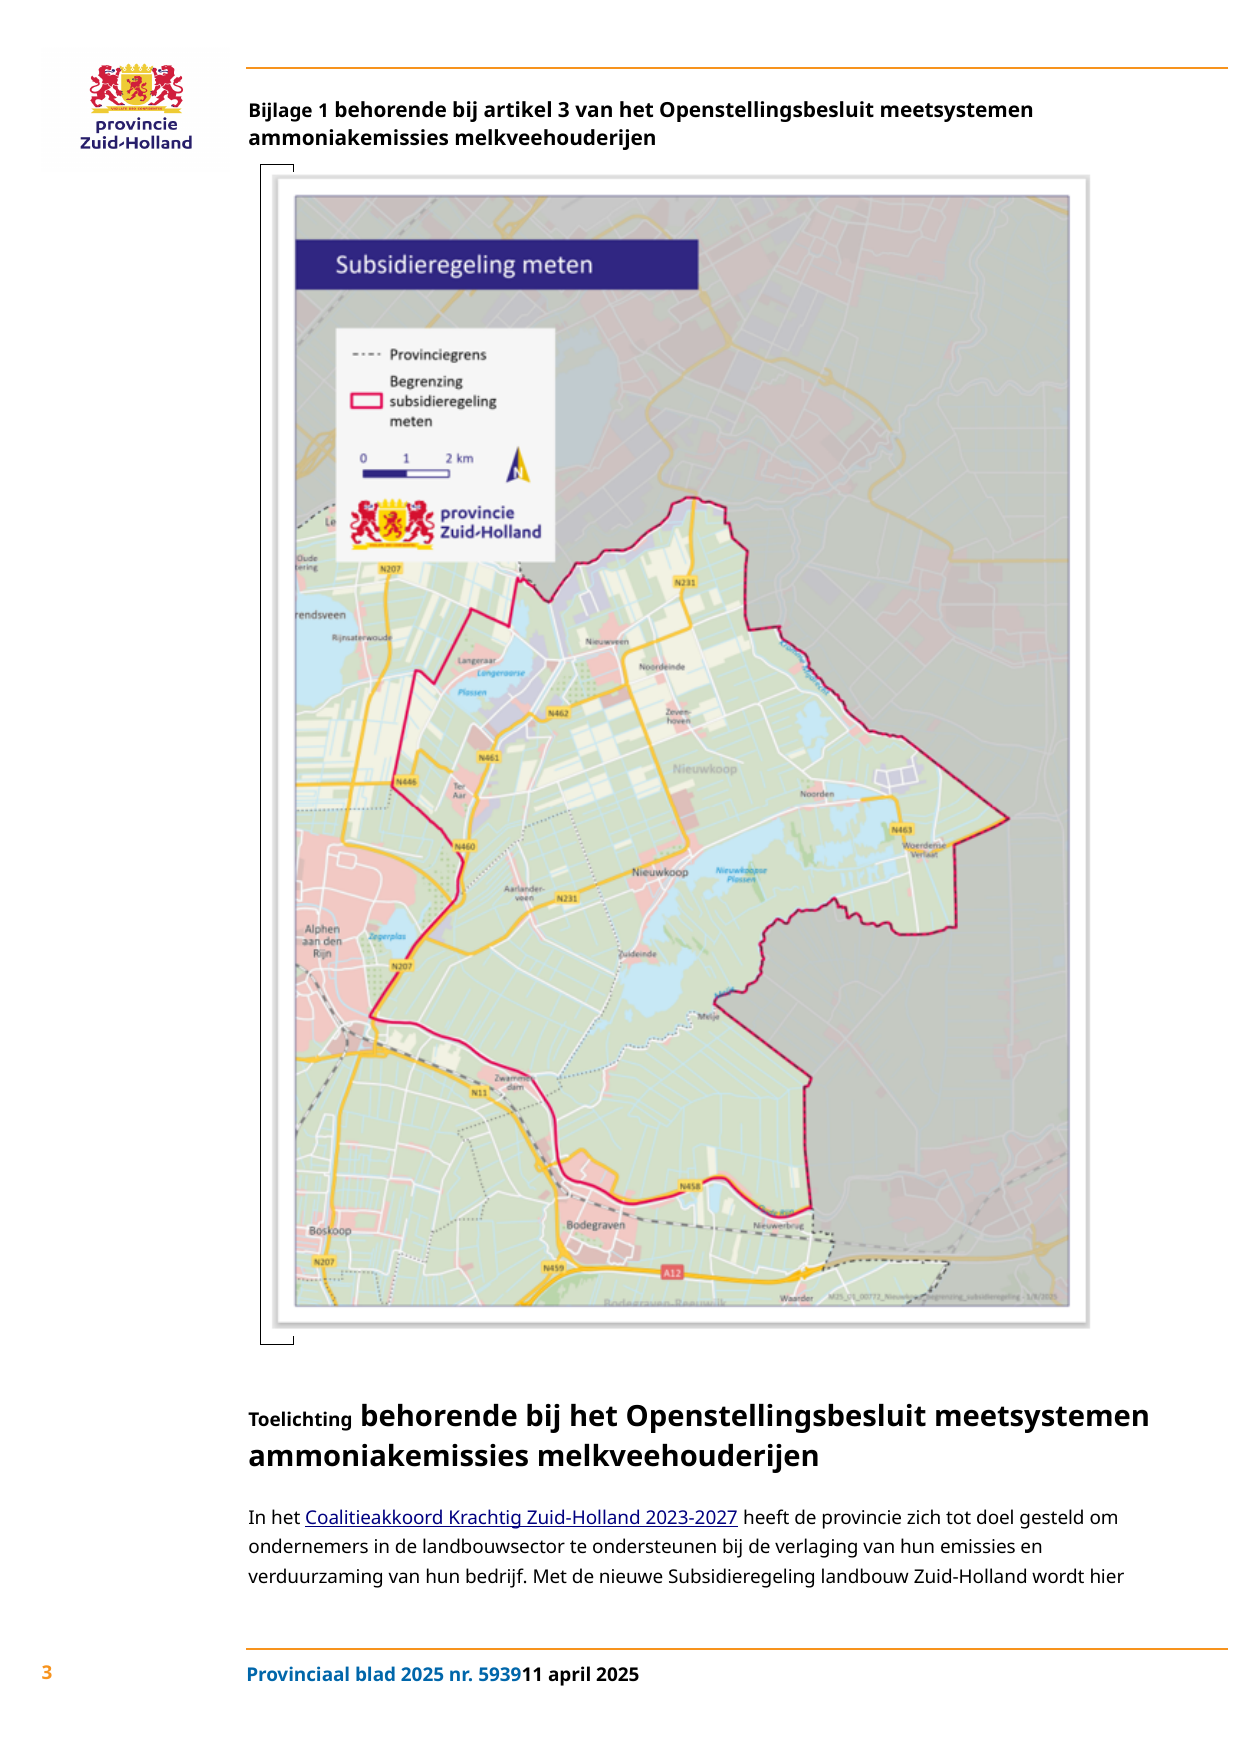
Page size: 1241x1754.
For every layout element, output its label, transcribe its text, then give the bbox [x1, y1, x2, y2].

text Bijlage 1 behorende bij artikel 3 van het Openstellingsbesluit meetsystemen ammoniakemissies melkveehouderijen [248, 95, 1152, 152]
text In het Coalitieakkoord Krachtig Zuid-Holland 2023-2027 heeft de provincie zich tot doel gesteld om ondernemers in de landbouwsector te ondersteunen bij de verlaging van hun emissies en verduurzaming van hun bedrijf. Met de nieuwe Subsidieregeling landbouw Zuid-Holland wordt hier [248, 1504, 1152, 1589]
picture [268, 172, 1096, 1336]
picture [41, 47, 231, 172]
text Toelichting behorende bij het Openstellingsbesluit meetsystemen ammoniakemissies melkveehouderijen [248, 1395, 1152, 1475]
